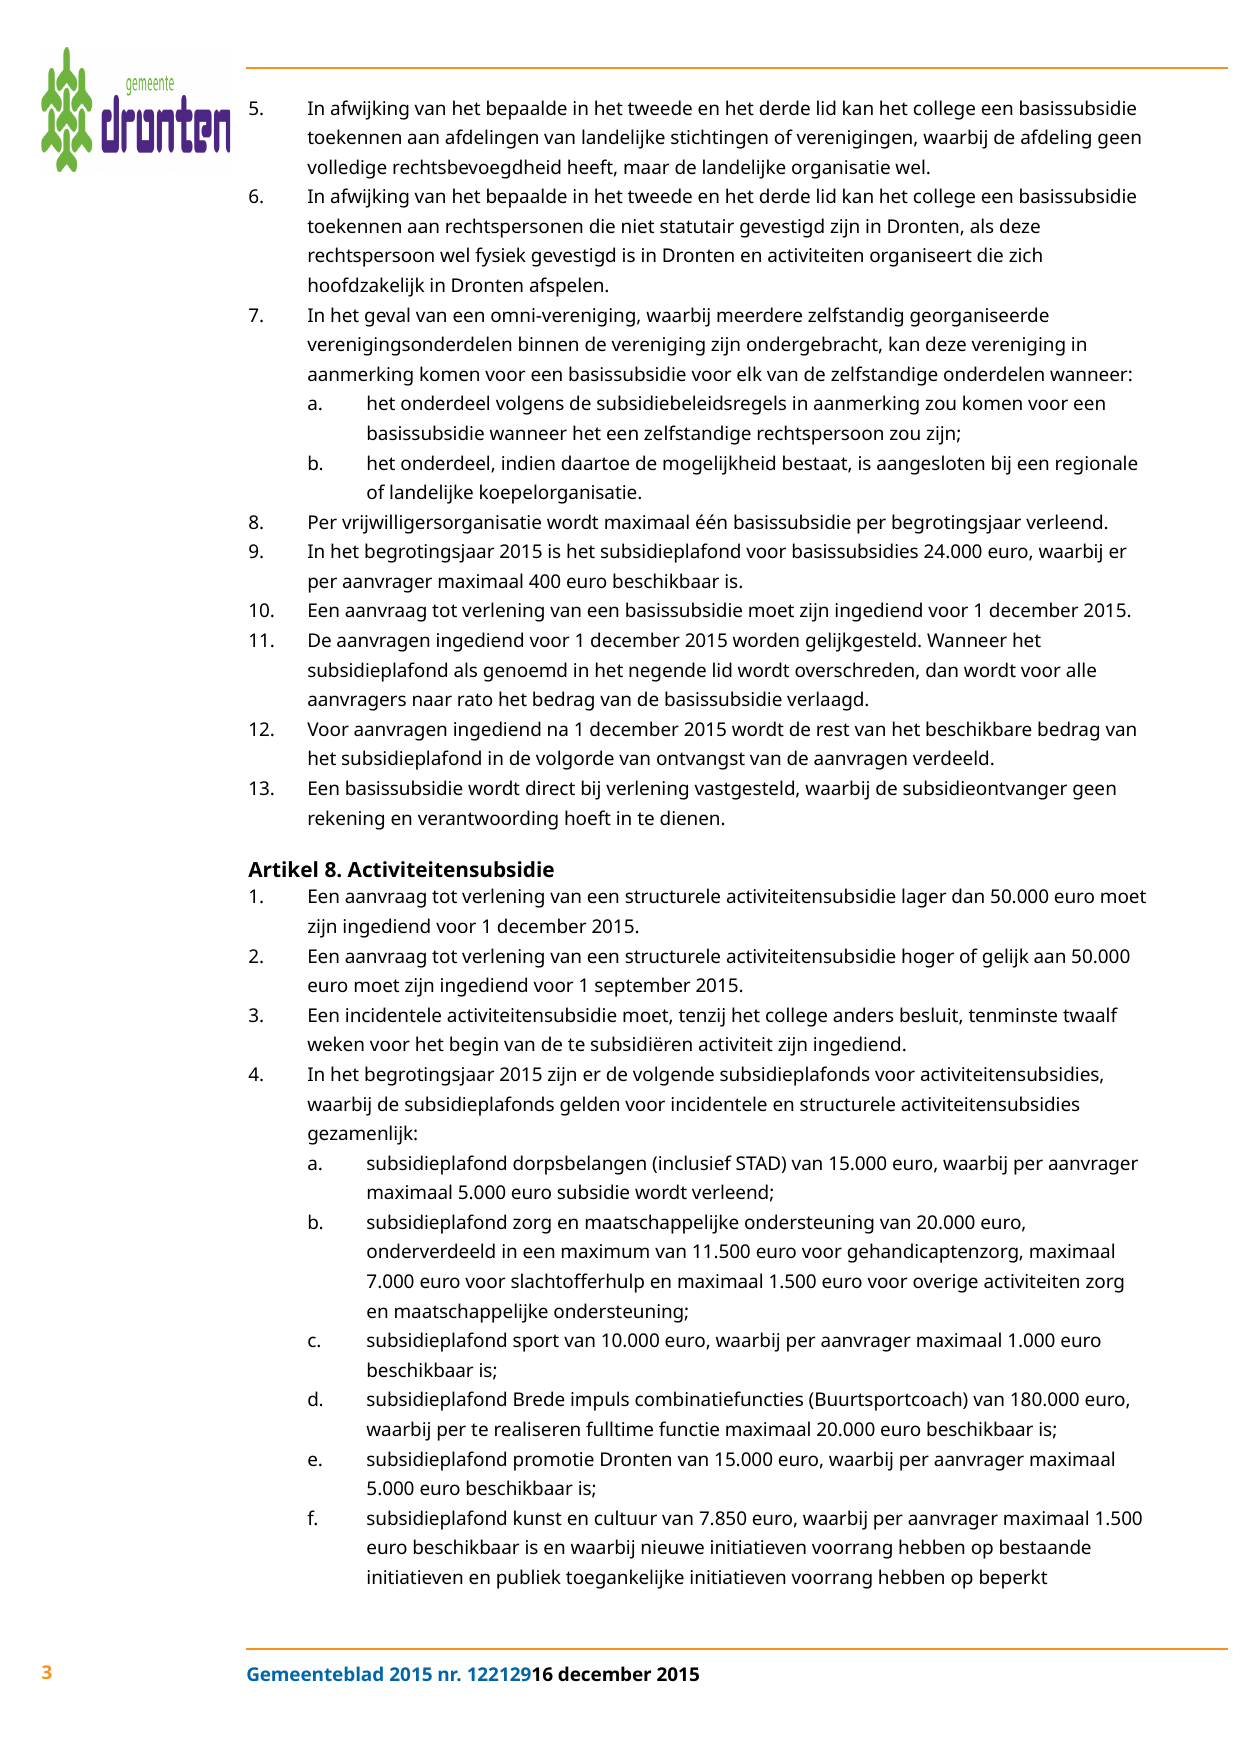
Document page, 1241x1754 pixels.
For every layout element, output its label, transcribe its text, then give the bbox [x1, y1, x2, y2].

list subsidieplafond zorg en maatschappelijke ondersteuning van 20.000 euro, onderverdeeld in een maximum van 11.500 euro voor gehandicaptenzorg, maximaal 7.000 euro voor slachtofferhulp en maximaal 1.500 euro voor overige activiteiten zorg en maatschappelijke ondersteuning; [307, 1209, 1152, 1323]
list Voor aanvragen ingediend na 1 december 2015 wordt de rest van het beschikbare bedrag van het subsidieplafond in de volgorde van ontvangst van de aanvragen verdeeld. [248, 716, 1152, 771]
list Een aanvraag tot verlening van een basissubsidie moet zijn ingediend voor 1 december 2015. [248, 598, 1152, 623]
list In het begrotingsjaar 2015 zijn er de volgende subsidieplafonds voor activiteitensubsidies, waarbij de subsidieplafonds gelden voor incidentele en structurele activiteitensubsidies gezamenlijk: [248, 1061, 1152, 1146]
text Artikel 8. Activiteitensubsidie [248, 855, 1152, 884]
list subsidieplafond sport van 10.000 euro, waarbij per aanvrager maximaal 1.000 euro beschikbaar is; [307, 1327, 1152, 1383]
list het onderdeel volgens de subsidiebeleidsregels in aanmerking zou komen voor een basissubsidie wanneer het een zelfstandige rechtspersoon zou zijn; [307, 391, 1152, 446]
list Per vrijwilligersorganisatie wordt maximaal één basissubsidie per begrotingsjaar verleend. [248, 509, 1152, 535]
list subsidieplafond Brede impuls combinatiefuncties (Buurtsportcoach) van 180.000 euro, waarbij per te realiseren fulltime functie maximaal 20.000 euro beschikbaar is; [307, 1387, 1152, 1442]
list In afwijking van het bepaalde in het tweede en het derde lid kan het college een basissubsidie toekennen aan rechtspersonen die niet statutair gevestigd zijn in Dronten, als deze rechtspersoon wel fysiek gevestigd is in Dronten en activiteiten organiseert die zich hoofdzakelijk in Dronten afspelen. [248, 183, 1152, 298]
list Een incidentele activiteitensubsidie moet, tenzij het college anders besluit, tenminste twaalf weken voor het begin van de te subsidiëren activiteit zijn ingediend. [248, 1002, 1152, 1057]
list subsidieplafond kunst en cultuur van 7.850 euro, waarbij per aanvrager maximaal 1.500 euro beschikbaar is en waarbij nieuwe initiatieven voorrang hebben op bestaande initiatieven en publiek toegankelijke initiatieven voorrang hebben op beperkt [307, 1505, 1152, 1590]
list De aanvragen ingediend voor 1 december 2015 worden gelijkgesteld. Wanneer het subsidieplafond als genoemd in het negende lid wordt overschreden, dan wordt voor alle aanvragers naar rato het bedrag van de basissubsidie verlaagd. [248, 627, 1152, 712]
picture [41, 47, 231, 172]
list Een aanvraag tot verlening van een structurele activiteitensubsidie lager dan 50.000 euro moet zijn ingediend voor 1 december 2015. [248, 884, 1152, 939]
list het onderdeel, indien daartoe de mogelijkheid bestaat, is aangesloten bij een regionale of landelijke koepelorganisatie. [307, 450, 1152, 505]
list subsidieplafond dorpsbelangen (inclusief STAD) van 15.000 euro, waarbij per aanvrager maximaal 5.000 euro subsidie wordt verleend; [307, 1150, 1152, 1205]
list In het geval van een omni-vereniging, waarbij meerdere zelfstandig georganiseerde verenigingsonderdelen binnen de vereniging zijn ondergebracht, kan deze vereniging in aanmerking komen voor een basissubsidie voor elk van de zelfstandige onderdelen wanneer: [248, 302, 1152, 387]
list subsidieplafond promotie Dronten van 15.000 euro, waarbij per aanvrager maximaal 5.000 euro beschikbaar is; [307, 1446, 1152, 1501]
list In afwijking van het bepaalde in het tweede en het derde lid kan het college een basissubsidie toekennen aan afdelingen van landelijke stichtingen of verenigingen, waarbij de afdeling geen volledige rechtsbevoegdheid heeft, maar de landelijke organisatie wel. [248, 95, 1152, 180]
list Een basissubsidie wordt direct bij verlening vastgesteld, waarbij de subsidieontvanger geen rekening en verantwoording hoeft in te dienen. [248, 775, 1152, 831]
list In het begrotingsjaar 2015 is het subsidieplafond voor basissubsidies 24.000 euro, waarbij er per aanvrager maximaal 400 euro beschikbaar is. [248, 538, 1152, 594]
list Een aanvraag tot verlening van een structurele activiteitensubsidie hoger of gelijk aan 50.000 euro moet zijn ingediend voor 1 september 2015. [248, 943, 1152, 998]
